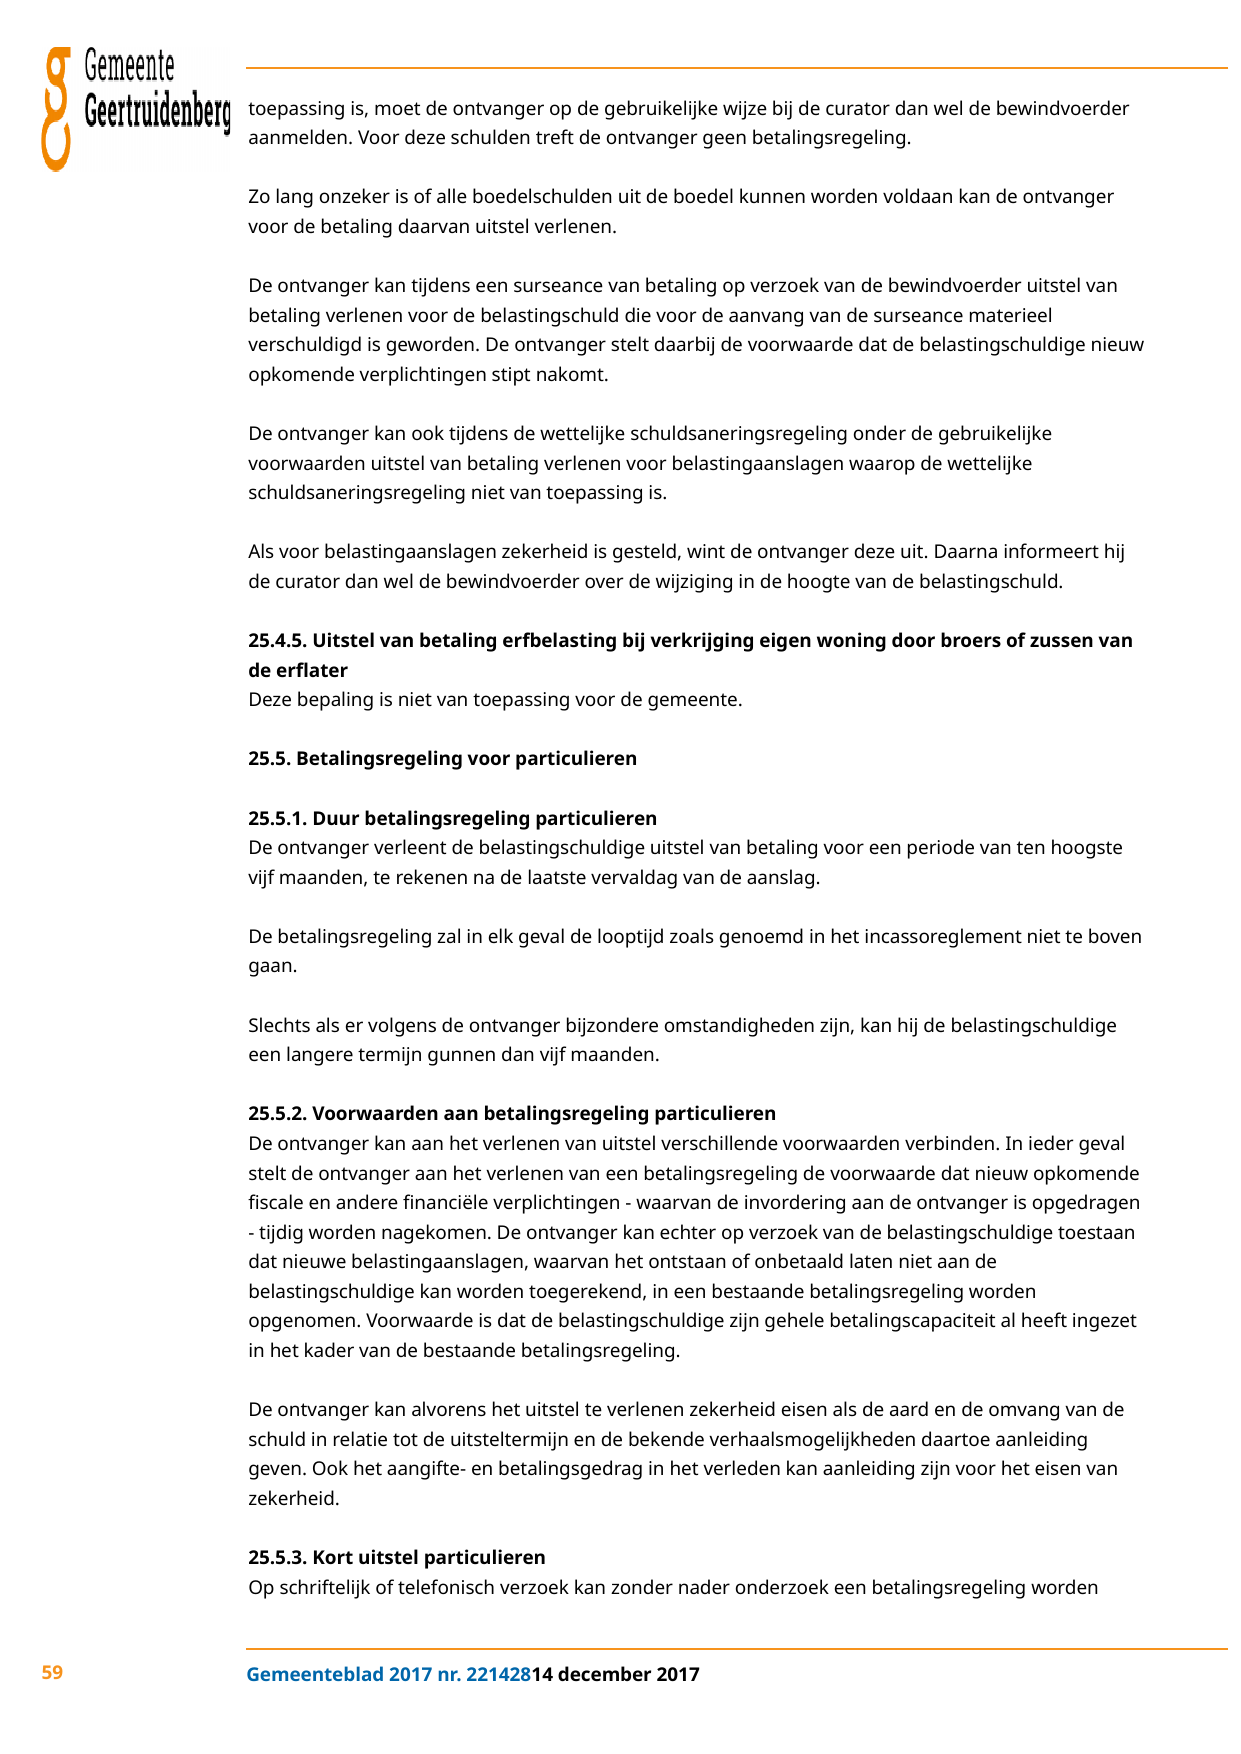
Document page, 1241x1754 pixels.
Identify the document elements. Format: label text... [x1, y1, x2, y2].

text 25.5.3. Kort uitstel particulieren [248, 1544, 1152, 1570]
text De betalingsregeling zal in elk geval de looptijd zoals genoemd in het incassoreglement niet te boven gaan. [248, 923, 1152, 978]
text Slechts als er volgens de ontvanger bijzondere omstandigheden zijn, kan hij de belastingschuldige een langere termijn gunnen dan vijf maanden. [248, 1012, 1152, 1067]
text toepassing is, moet de ontvanger op de gebruikelijke wijze bij de curator dan wel de bewindvoerder aanmelden. Voor deze schulden treft de ontvanger geen betalingsregeling. [248, 95, 1152, 150]
text 25.5. Betalingsregeling voor particulieren [248, 746, 1152, 771]
text De ontvanger kan ook tijdens de wettelijke schuldsaneringsregeling onder de gebruikelijke voorwaarden uitstel van betaling verlenen voor belastingaanslagen waarop de wettelijke schuldsaneringsregeling niet van toepassing is. [248, 420, 1152, 505]
text Zo lang onzeker is of alle boedelschulden uit de boedel kunnen worden voldaan kan de ontvanger voor de betaling daarvan uitstel verlenen. [248, 183, 1152, 239]
text Op schriftelijk of telefonisch verzoek kan zonder nader onderzoek een betalingsregeling worden [248, 1574, 1152, 1600]
text 25.5.2. Voorwaarden aan betalingsregeling particulieren [248, 1101, 1152, 1126]
text De ontvanger kan tijdens een surseance van betaling op verzoek van de bewindvoerder uitstel van betaling verlenen voor de belastingschuld die voor de aanvang van de surseance materieel verschuldigd is geworden. De ontvanger stelt daarbij de voorwaarde dat de belastingschuldige nieuw opkomende verplichtingen stipt nakomt. [248, 272, 1152, 387]
text Als voor belastingaanslagen zekerheid is gesteld, wint de ontvanger deze uit. Daarna informeert hij de curator dan wel de bewindvoerder over de wijziging in de hoogte van de belastingschuld. [248, 538, 1152, 594]
text De ontvanger kan alvorens het uitstel te verlenen zekerheid eisen als de aard en de omvang van de schuld in relatie tot de uitsteltermijn en de bekende verhaalsmogelijkheden daartoe aanleiding geven. Ook het aangifte- en betalingsgedrag in het verleden kan aanleiding zijn voor het eisen van zekerheid. [248, 1396, 1152, 1511]
picture [41, 47, 231, 172]
text De ontvanger kan aan het verlenen van uitstel verschillende voorwaarden verbinden. In ieder geval stelt de ontvanger aan het verlenen van een betalingsregeling de voorwaarde dat nieuw opkomende fiscale en andere financiële verplichtingen - waarvan de invordering aan de ontvanger is opgedragen - tijdig worden nagekomen. De ontvanger kan echter op verzoek van de belastingschuldige toestaan dat nieuwe belastingaanslagen, waarvan het ontstaan of onbetaald laten niet aan de belastingschuldige kan worden toegerekend, in een bestaande betalingsregeling worden opgenomen. Voorwaarde is dat de belastingschuldige zijn gehele betalingscapaciteit al heeft ingezet in het kader van de bestaande betalingsregeling. [248, 1130, 1152, 1363]
text 25.4.5. Uitstel van betaling erfbelasting bij verkrijging eigen woning door broers of zussen van de erflater [248, 627, 1152, 683]
text De ontvanger verleent de belastingschuldige uitstel van betaling voor een periode van ten hoogste vijf maanden, te rekenen na de laatste vervaldag van de aanslag. [248, 834, 1152, 890]
text Deze bepaling is niet van toepassing voor de gemeente. [248, 686, 1152, 712]
text 25.5.1. Duur betalingsregeling particulieren [248, 805, 1152, 831]
